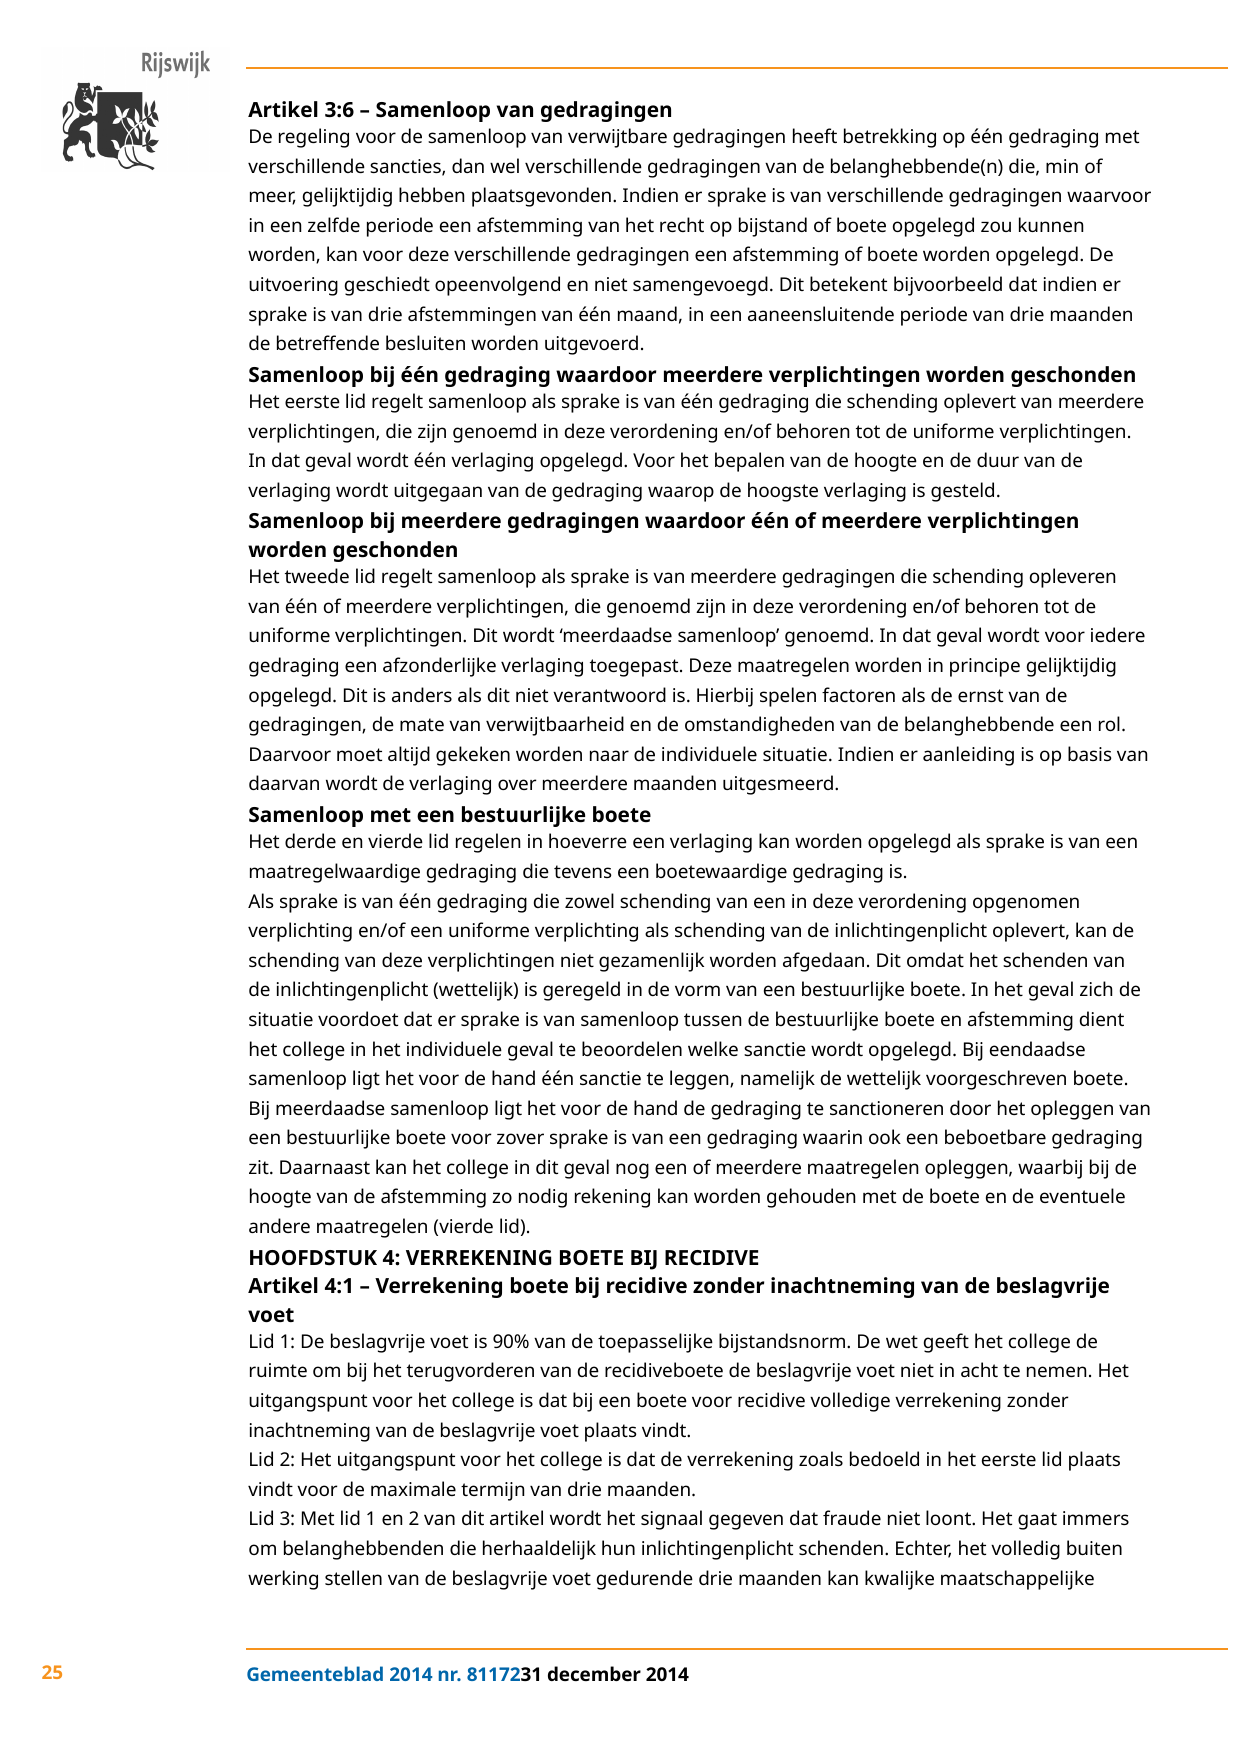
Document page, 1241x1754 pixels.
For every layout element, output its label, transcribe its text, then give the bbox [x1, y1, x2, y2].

text Lid 2: Het uitgangspunt voor het college is dat de verrekening zoals bedoeld in het eerste lid plaats vindt voor de maximale termijn van drie maanden. [248, 1446, 1152, 1502]
text Als sprake is van één gedraging die zowel schending van een in deze verordening opgenomen verplichting en/of een uniforme verplichting als schending van de inlichtingenplicht oplevert, kan de schending van deze verplichtingen niet gezamenlijk worden afgedaan. Dit omdat het schenden van de inlichtingenplicht (wettelijk) is geregeld in de vorm van een bestuurlijke boete. In het geval zich de situatie voordoet dat er sprake is van samenloop tussen de bestuurlijke boete en afstemming dient het college in het individuele geval te beoordelen welke sanctie wordt opgelegd. Bij eendaadse samenloop ligt het voor de hand één sanctie te leggen, namelijk de wettelijk voorgeschreven boete. [248, 888, 1152, 1091]
text De regeling voor de samenloop van verwijtbare gedragingen heeft betrekking op één gedraging met verschillende sancties, dan wel verschillende gedragingen van de belanghebbende(n) die, min of [248, 123, 1152, 178]
text HOOFDSTUK 4: VERREKENING BOETE BIJ RECIDIVE [248, 1243, 1152, 1271]
text Het derde en vierde lid regelen in hoeverre een verlaging kan worden opgelegd als sprake is van een maatregelwaardige gedraging die tevens een boetewaardige gedraging is. [248, 829, 1152, 884]
text Samenloop bij meerdere gedragingen waardoor één of meerdere verplichtingen worden geschonden [248, 507, 1152, 563]
text Lid 3: Met lid 1 en 2 van dit artikel wordt het signaal gegeven dat fraude niet loont. Het gaat immers om belanghebbenden die herhaaldelijk hun inlichtingenplicht schenden. Echter, het volledig buiten werking stellen van de beslagvrije voet gedurende drie maanden kan kwalijke maatschappelijke [248, 1506, 1152, 1591]
text Lid 1: De beslagvrije voet is 90% van de toepasselijke bijstandsnorm. De wet geeft het college de ruimte om bij het terugvorderen van de recidiveboete de beslagvrije voet niet in acht te nemen. Het uitgangspunt voor het college is dat bij een boete voor recidive volledige verrekening zonder inachtneming van de beslagvrije voet plaats vindt. [248, 1328, 1152, 1443]
text meer, gelijktijdig hebben plaatsgevonden. Indien er sprake is van verschillende gedragingen waarvoor in een zelfde periode een afstemming van het recht op bijstand of boete opgelegd zou kunnen worden, kan voor deze verschillende gedragingen een afstemming of boete worden opgelegd. De uitvoering geschiedt opeenvolgend en niet samengevoegd. Dit betekent bijvoorbeeld dat indien er sprake is van drie afstemmingen van één maand, in een aaneensluitende periode van drie maanden de betreffende besluiten worden uitgevoerd. [248, 182, 1152, 356]
text Samenloop met een bestuurlijke boete [248, 800, 1152, 829]
text Artikel 3:6 – Samenloop van gedragingen [248, 95, 1152, 123]
text Het eerste lid regelt samenloop als sprake is van één gedraging die schending oplevert van meerdere verplichtingen, die zijn genoemd in deze verordening en/of behoren tot de uniforme verplichtingen. In dat geval wordt één verlaging opgelegd. Voor het bepalen van de hoogte en de duur van de verlaging wordt uitgegaan van de gedraging waarop de hoogste verlaging is gesteld. [248, 388, 1152, 503]
picture [41, 47, 231, 172]
text Samenloop bij één gedraging waardoor meerdere verplichtingen worden geschonden [248, 360, 1152, 388]
text Bij meerdaadse samenloop ligt het voor de hand de gedraging te sanctioneren door het opleggen van een bestuurlijke boete voor zover sprake is van een gedraging waarin ook een beboetbare gedraging zit. Daarnaast kan het college in dit geval nog een of meerdere maatregelen opleggen, waarbij bij de hoogte van de afstemming zo nodig rekening kan worden gehouden met de boete en de eventuele andere maatregelen (vierde lid). [248, 1095, 1152, 1239]
text Artikel 4:1 – Verrekening boete bij recidive zonder inachtneming van de beslagvrije voet [248, 1271, 1152, 1328]
text Het tweede lid regelt samenloop als sprake is van meerdere gedragingen die schending opleveren van één of meerdere verplichtingen, die genoemd zijn in deze verordening en/of behoren tot de uniforme verplichtingen. Dit wordt ‘meerdaadse samenloop’ genoemd. In dat geval wordt voor iedere gedraging een afzonderlijke verlaging toegepast. Deze maatregelen worden in principe gelijktijdig opgelegd. Dit is anders als dit niet verantwoord is. Hierbij spelen factoren als de ernst van de gedragingen, de mate van verwijtbaarheid en de omstandigheden van de belanghebbende een rol. Daarvoor moet altijd gekeken worden naar de individuele situatie. Indien er aanleiding is op basis van daarvan wordt de verlaging over meerdere maanden uitgesmeerd. [248, 563, 1152, 796]
